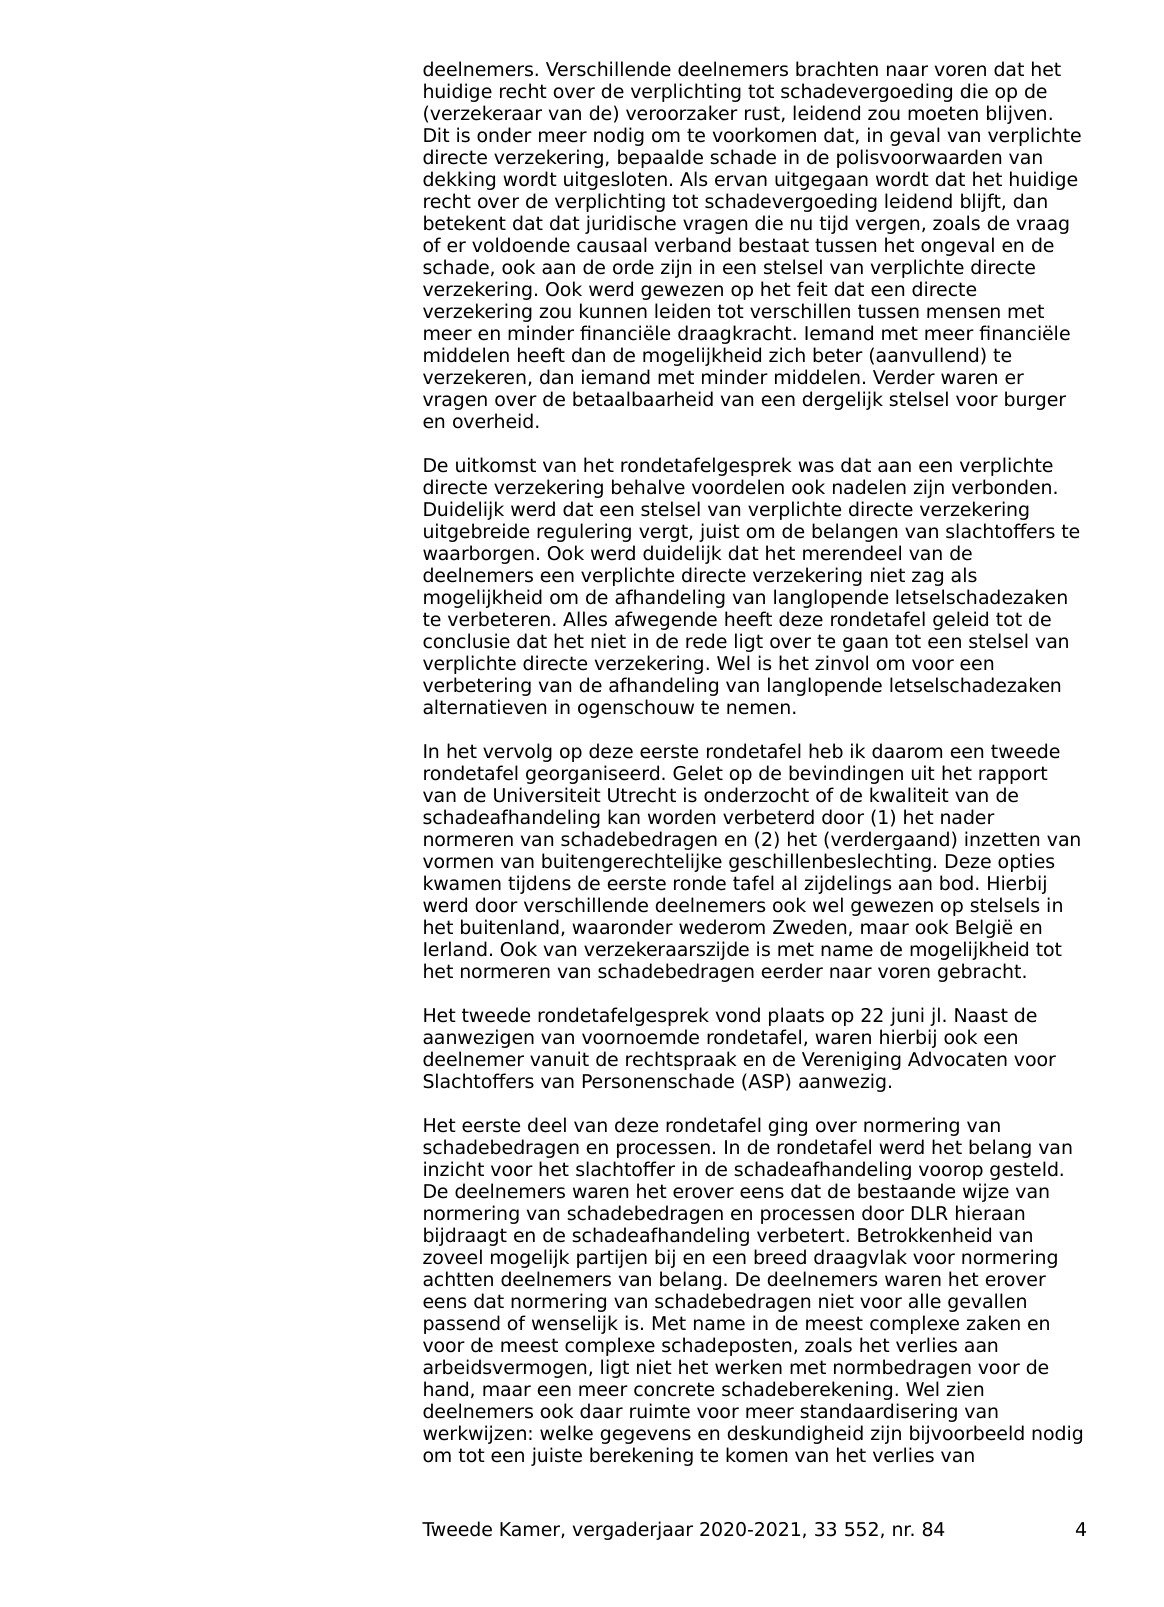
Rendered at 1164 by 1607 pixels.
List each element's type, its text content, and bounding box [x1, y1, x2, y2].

text deelnemers. Verschillende deelnemers brachten naar voren dat het huidige recht over de verplichting tot schadevergoeding die op de (verzekeraar van de) veroorzaker rust, leidend zou moeten blijven. Dit is onder meer nodig om te voorkomen dat, in geval van verplichte directe verzekering, bepaalde schade in de polisvoorwaarden van dekking wordt uitgesloten. Als ervan uitgegaan wordt dat het huidige recht over de verplichting tot schadevergoeding leidend blijft, dan betekent dat dat juridische vragen die nu tijd vergen, zoals de vraag of er voldoende causaal verband bestaat tussen het ongeval en de schade, ook aan de orde zijn in een stelsel van verplichte directe verzekering. Ook werd gewezen op het feit dat een directe verzekering zou kunnen leiden tot verschillen tussen mensen met meer en minder financiële draagkracht. Iemand met meer financiële middelen heeft dan de mogelijkheid zich beter (aanvullend) te verzekeren, dan iemand met minder middelen. Verder waren er vragen over de betaalbaarheid van een dergelijk stelsel voor burger en overheid. [422, 59, 1087, 433]
text In het vervolg op deze eerste rondetafel heb ik daarom een tweede rondetafel georganiseerd. Gelet op de bevindingen uit het rapport van de Universiteit Utrecht is onderzocht of de kwaliteit van de schadeafhandeling kan worden verbeterd door (1) het nader normeren van schadebedragen en (2) het (verdergaand) inzetten van vormen van buitengerechtelijke geschillenbeslechting. Deze opties kwamen tijdens de eerste ronde tafel al zijdelings aan bod. Hierbij werd door verschillende deelnemers ook wel gewezen op stelsels in het buitenland, waaronder wederom Zweden, maar ook België en Ierland. Ook van verzekeraarszijde is met name de mogelijkheid tot het normeren van schadebedragen eerder naar voren gebracht. [422, 741, 1087, 983]
text De uitkomst van het rondetafelgesprek was dat aan een verplichte directe verzekering behalve voordelen ook nadelen zijn verbonden. Duidelijk werd dat een stelsel van verplichte directe verzekering uitgebreide regulering vergt, juist om de belangen van slachtoffers te waarborgen. Ook werd duidelijk dat het merendeel van de deelnemers een verplichte directe verzekering niet zag als mogelijkheid om de afhandeling van langlopende letselschadezaken te verbeteren. Alles afwegende heeft deze rondetafel geleid tot de conclusie dat het niet in de rede ligt over te gaan tot een stelsel van verplichte directe verzekering. Wel is het zinvol om voor een verbetering van de afhandeling van langlopende letselschadezaken alternatieven in ogenschouw te nemen. [422, 455, 1087, 719]
text Het tweede rondetafelgesprek vond plaats op 22 juni jl. Naast de aanwezigen van voornoemde rondetafel, waren hierbij ook een deelnemer vanuit de rechtspraak en de Vereniging Advocaten voor Slachtoffers van Personenschade (ASP) aanwezig. [422, 1005, 1087, 1093]
text Het eerste deel van deze rondetafel ging over normering van schadebedragen en processen. In de rondetafel werd het belang van inzicht voor het slachtoffer in de schadeafhandeling voorop gesteld. De deelnemers waren het erover eens dat de bestaande wijze van normering van schadebedragen en processen door DLR hieraan bijdraagt en de schadeafhandeling verbetert. Betrokkenheid van zoveel mogelijk partijen bij en een breed draagvlak voor normering achtten deelnemers van belang. De deelnemers waren het erover eens dat normering van schadebedragen niet voor alle gevallen passend of wenselijk is. Met name in de meest complexe zaken en voor de meest complexe schadeposten, zoals het verlies aan arbeidsvermogen, ligt niet het werken met normbedragen voor de hand, maar een meer concrete schadeberekening. Wel zien deelnemers ook daar ruimte voor meer standaardisering van werkwijzen: welke gegevens en deskundigheid zijn bijvoorbeeld nodig om tot een juiste berekening te komen van het verlies van [422, 1115, 1087, 1467]
